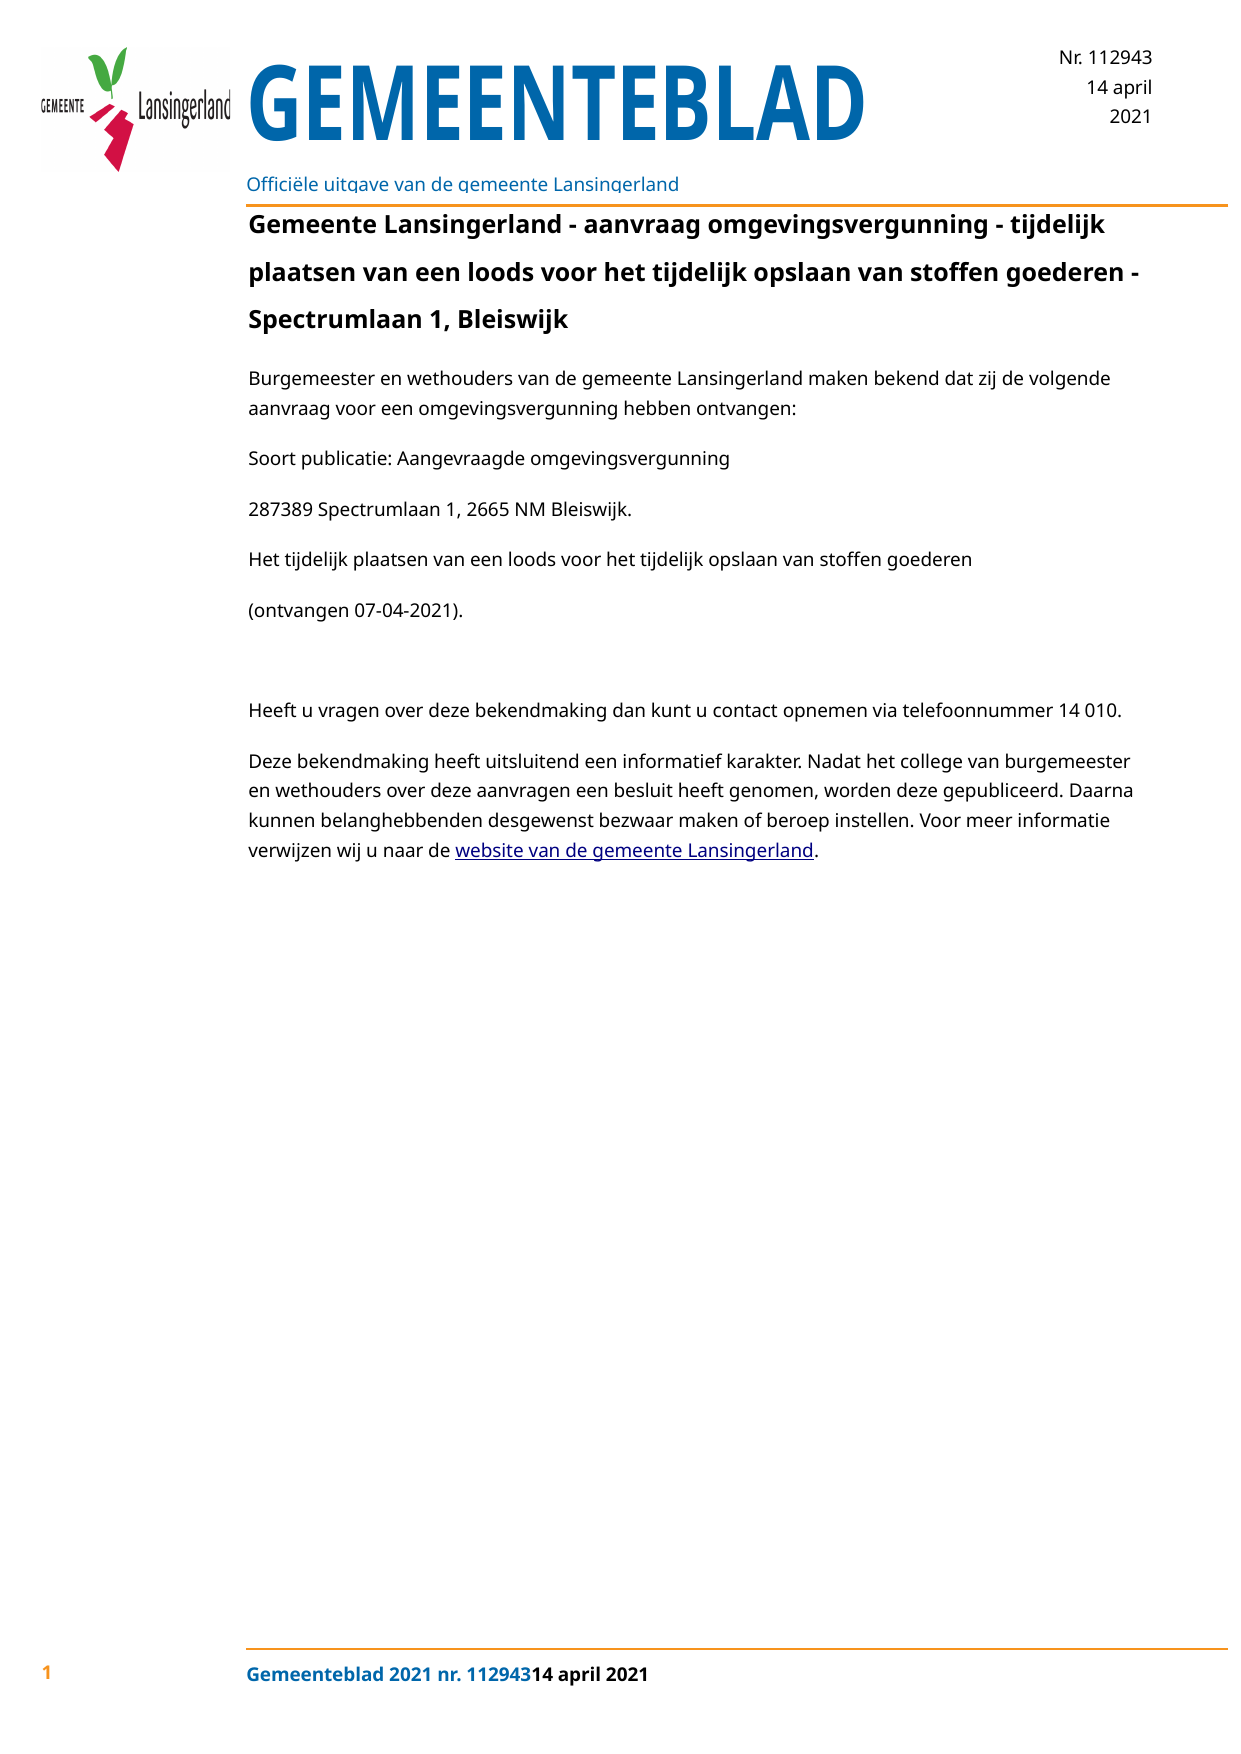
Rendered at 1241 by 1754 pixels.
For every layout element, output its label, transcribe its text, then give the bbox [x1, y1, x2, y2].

text Het tijdelijk plaatsen van een loods voor het tijdelijk opslaan van stoffen goederen [248, 546, 1152, 572]
text Deze bekendmaking heeft uitsluitend een informatief karakter. Nadat het college van burgemeester en wethouders over deze aanvragen een besluit heeft genomen, worden deze gepubliceerd. Daarna kunnen belanghebbenden desgewenst bezwaar maken of beroep instellen. Voor meer informatie verwijzen wij u naar de website van de gemeente Lansingerland. [248, 748, 1152, 862]
text Gemeente Lansingerland - aanvraag omgevingsvergunning - tijdelijk plaatsen van een loods voor het tijdelijk opslaan van stoffen goederen - Spectrumlaan 1, Bleiswijk [248, 207, 1152, 336]
text Soort publicatie: Aangevraagde omgevingsvergunning [248, 446, 1152, 471]
picture [41, 47, 231, 172]
text 287389 Spectrumlaan 1, 2665 NM Bleiswijk. [248, 496, 1152, 522]
text Burgemeester en wethouders van de gemeente Lansingerland maken bekend dat zij de volgende aanvraag voor een omgevingsvergunning hebben ontvangen: [248, 366, 1152, 421]
text (ontvangen 07-04-2021). [248, 597, 1152, 622]
text Heeft u vragen over deze bekendmaking dan kunt u contact opnemen via telefoonnummer 14 010. [248, 698, 1152, 723]
